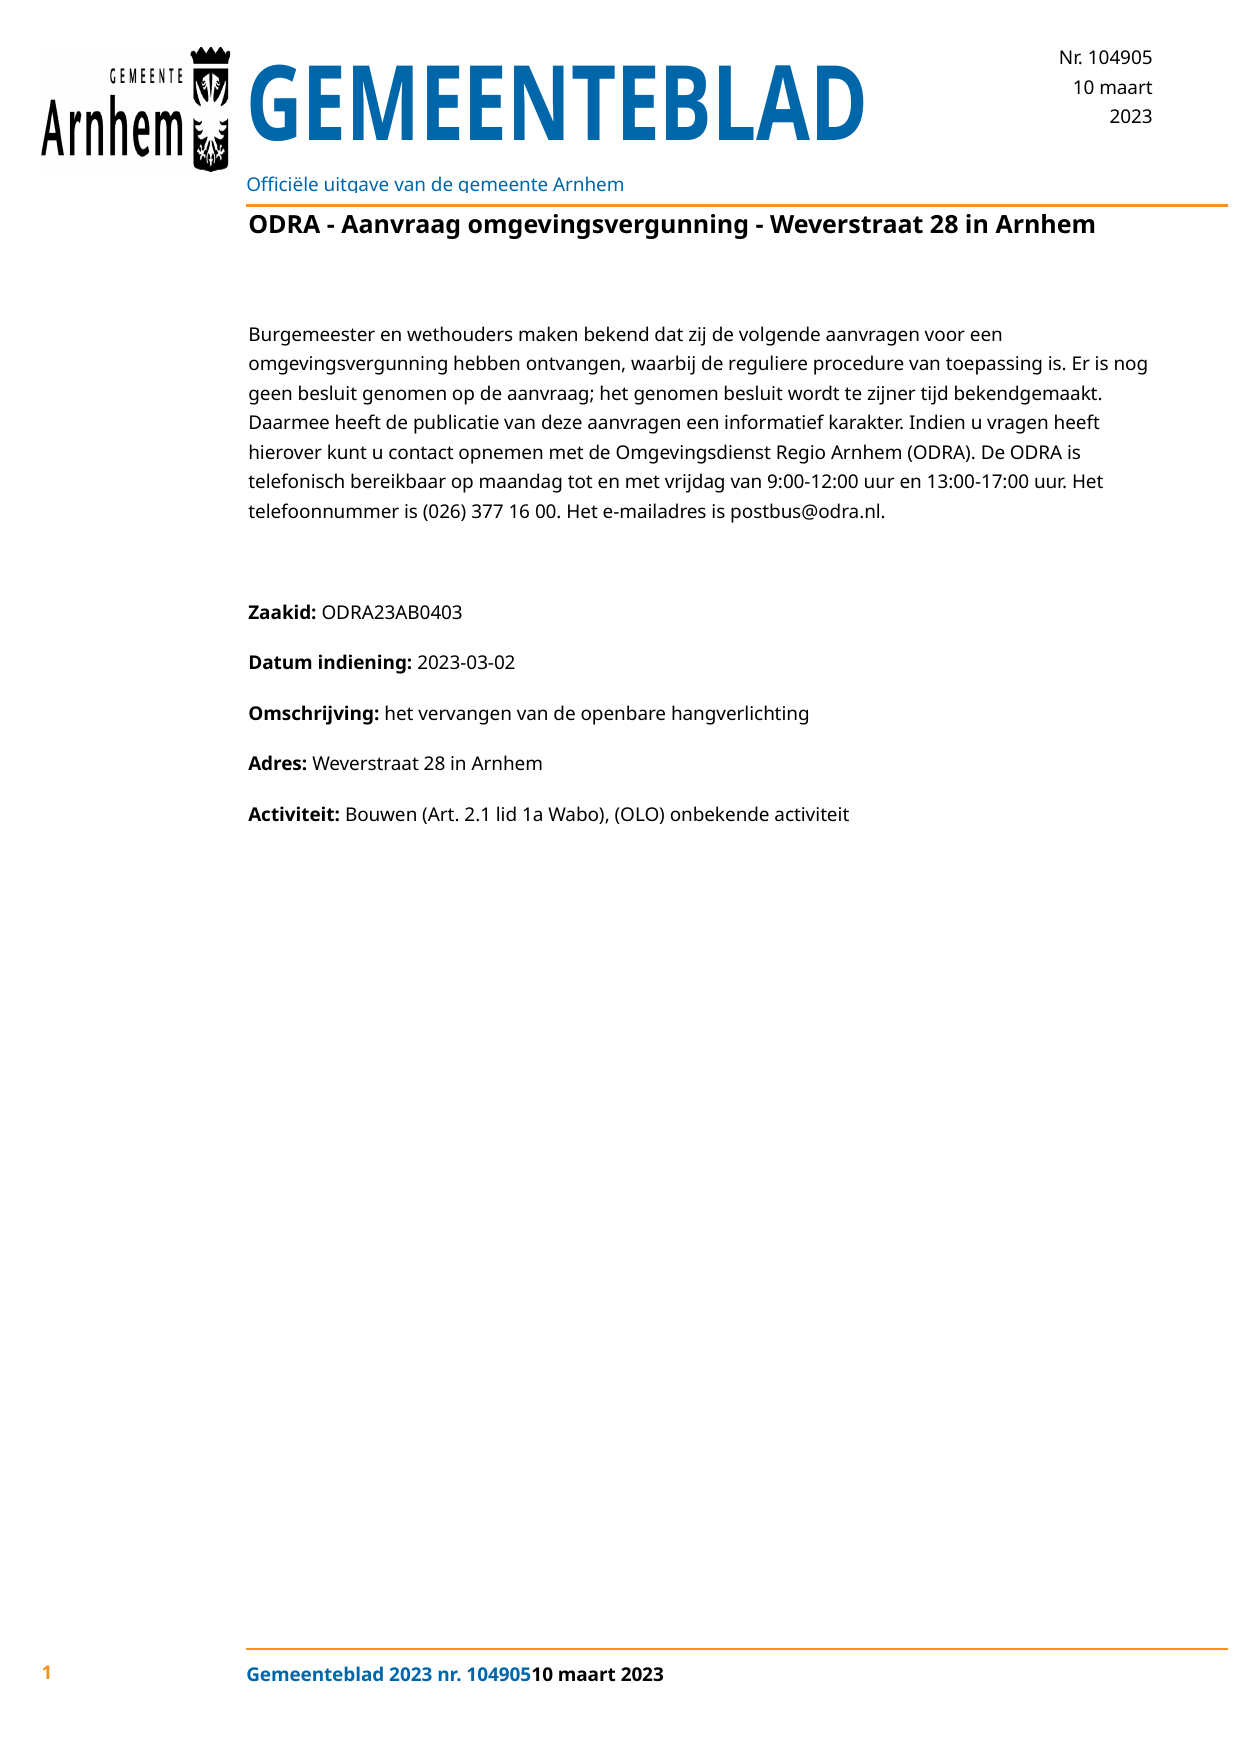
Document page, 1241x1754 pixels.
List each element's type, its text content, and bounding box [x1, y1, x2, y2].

text Zaakid: ODRA23AB0403 [248, 599, 1152, 625]
text Datum indiening: 2023-03-02 [248, 649, 1152, 675]
text Adres: Weverstraat 28 in Arnhem [248, 750, 1152, 776]
text Activiteit: Bouwen (Art. 2.1 lid 1a Wabo), (OLO) onbekende activiteit [248, 801, 1152, 826]
text Omschrijving: het vervangen van de openbare hangverlichting [248, 700, 1152, 726]
picture [41, 47, 231, 172]
text ODRA - Aanvraag omgevingsvergunning - Weverstraat 28 in Arnhem [248, 207, 1152, 241]
text Burgemeester en wethouders maken bekend dat zij de volgende aanvragen voor een omgevingsvergunning hebben ontvangen, waarbij de reguliere procedure van toepassing is. Er is nog geen besluit genomen op de aanvraag; het genomen besluit wordt te zijner tijd bekendgemaakt. Daarmee heeft de publicatie van deze aanvragen een informatief karakter. Indien u vragen heeft hierover kunt u contact opnemen met de Omgevingsdienst Regio Arnhem (ODRA). De ODRA is telefonisch bereikbaar op maandag tot en met vrijdag van 9:00-12:00 uur en 13:00-17:00 uur. Het telefoonnummer is (026) 377 16 00. Het e-mailadres is postbus@odra.nl. [248, 321, 1152, 524]
